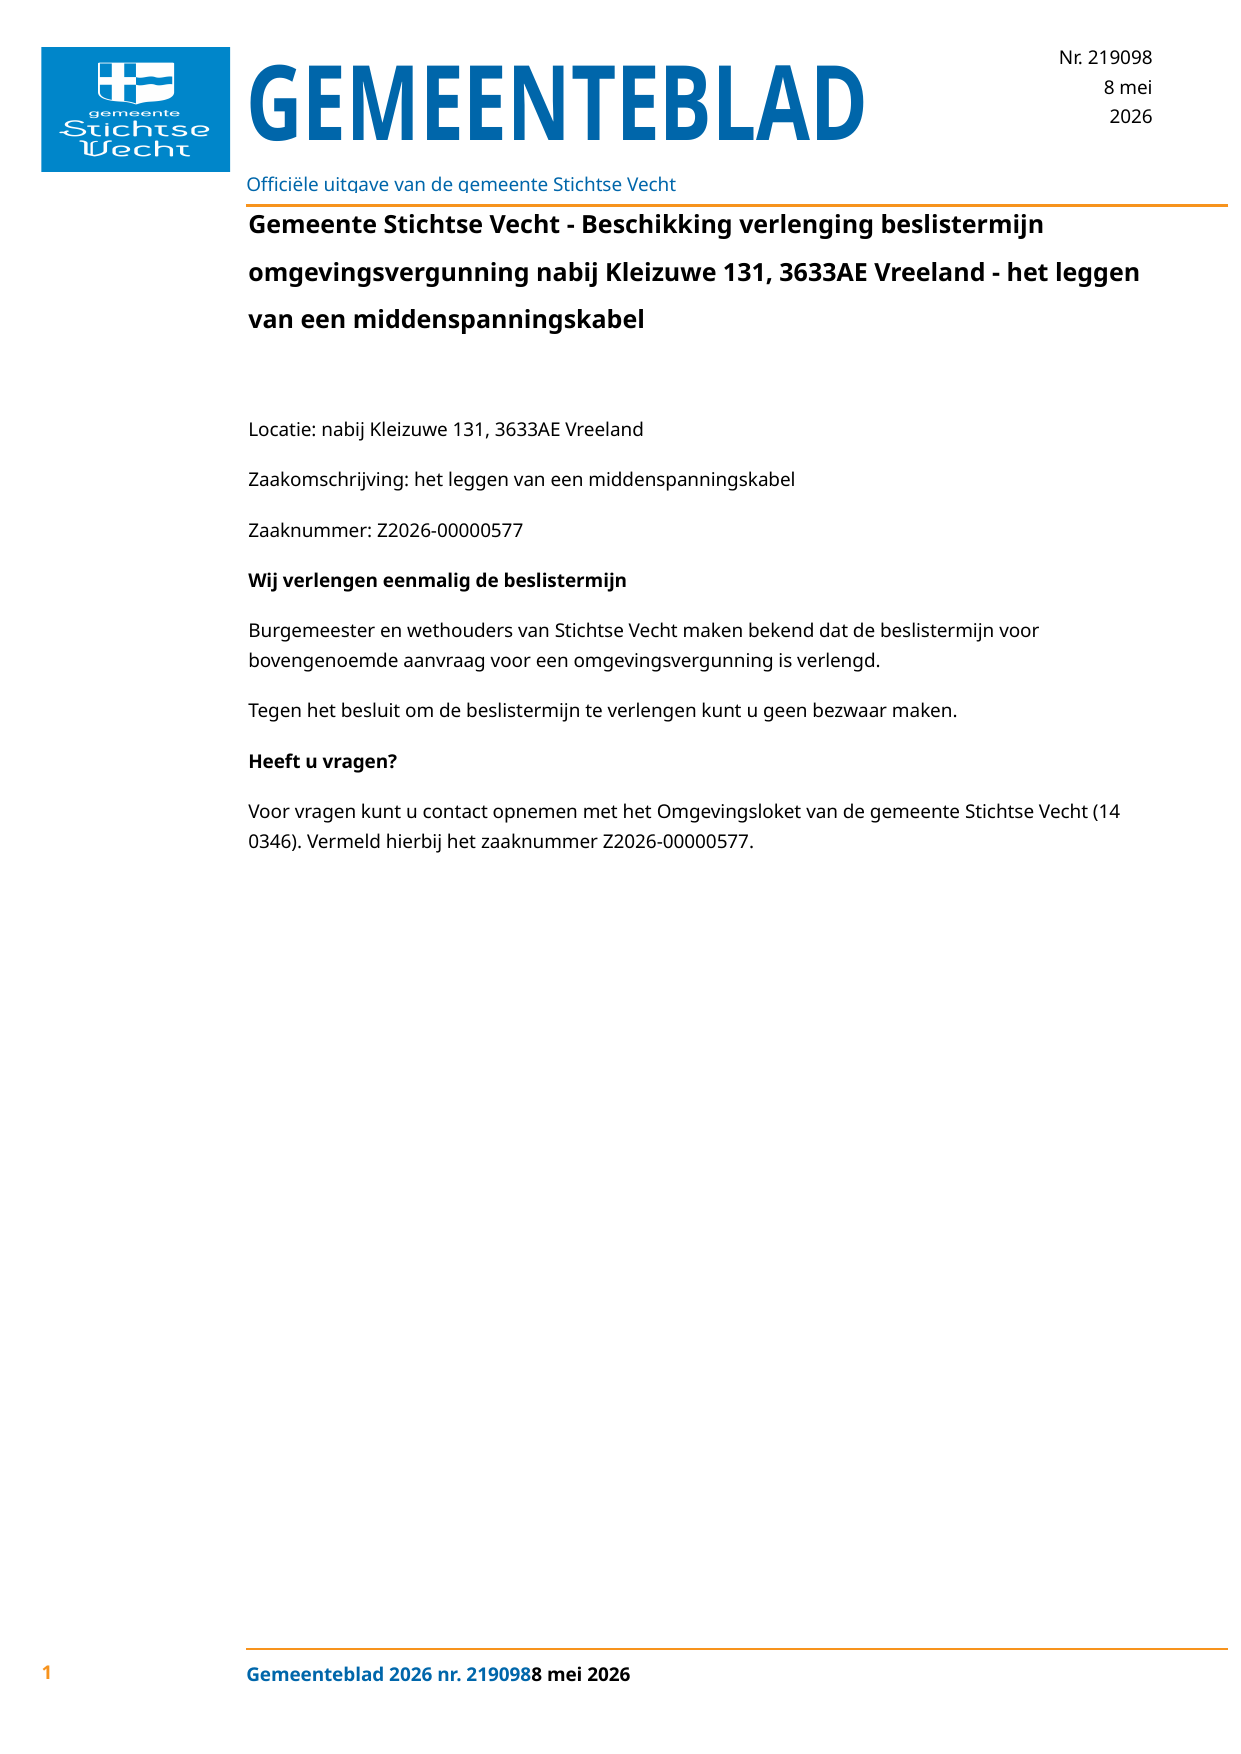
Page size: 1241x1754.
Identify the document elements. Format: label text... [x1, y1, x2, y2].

text Zaaknummer: Z2026-00000577 [248, 517, 1152, 542]
text Zaakomschrijving: het leggen van een middenspanningskabel [248, 466, 1152, 492]
text Voor vragen kunt u contact opnemen met het Omgevingsloket van de gemeente Stichtse Vecht (14 0346). Vermeld hierbij het zaaknummer Z2026-00000577. [248, 798, 1152, 854]
text Gemeente Stichtse Vecht - Beschikking verlenging beslistermijn omgevingsvergunning nabij Kleizuwe 131, 3633AE Vreeland - het leggen van een middenspanningskabel [248, 207, 1152, 336]
text Locatie: nabij Kleizuwe 131, 3633AE Vreeland [248, 416, 1152, 442]
picture [137, 63, 174, 103]
picture [99, 63, 135, 101]
text Tegen het besluit om de beslistermijn te verlengen kunt u geen bezwaar maken. [248, 698, 1152, 723]
text Heeft u vragen? [248, 748, 1152, 774]
text Burgemeester en wethouders van Stichtse Vecht maken bekend dat de beslistermijn voor bovengenoemde aanvraag voor een omgevingsvergunning is verlengd. [248, 618, 1152, 673]
text Wij verlengen eenmalig de beslistermijn [248, 567, 1152, 593]
